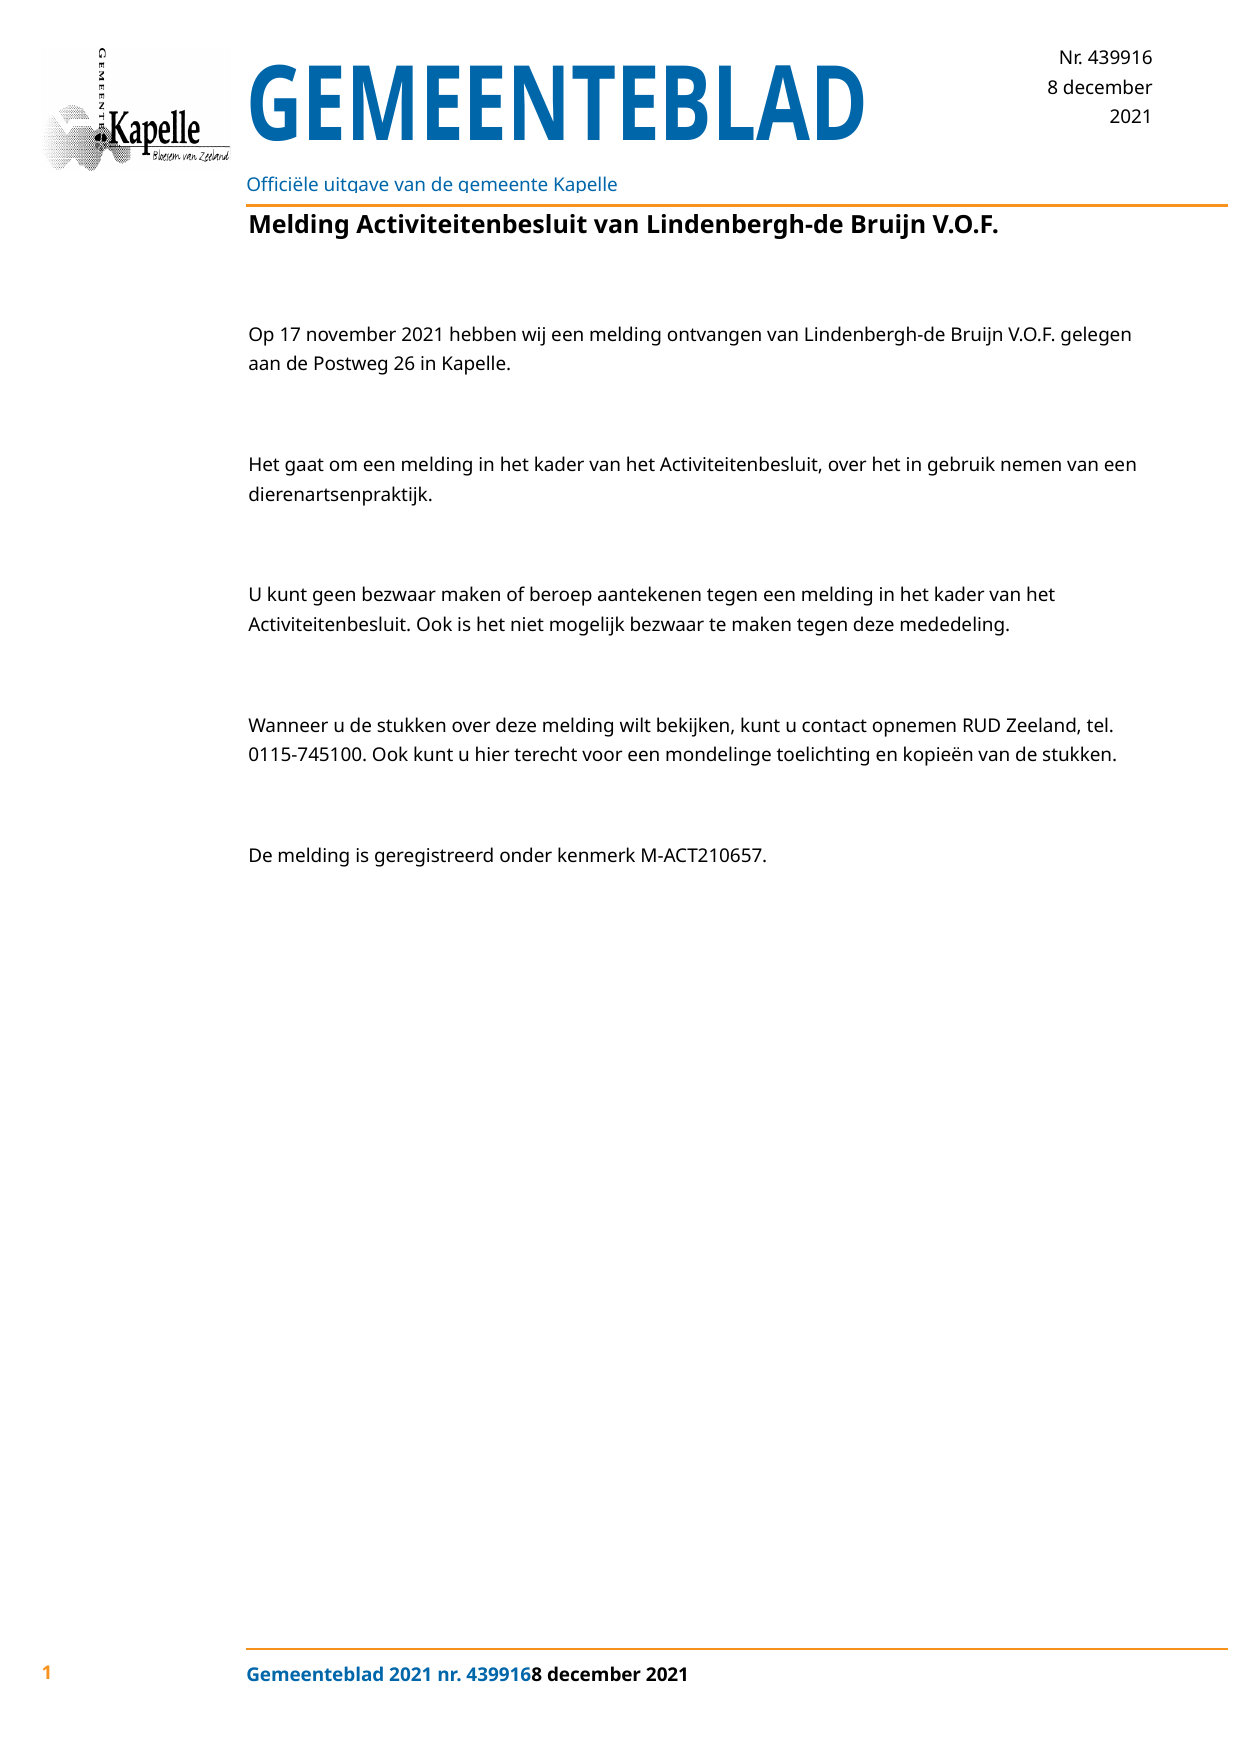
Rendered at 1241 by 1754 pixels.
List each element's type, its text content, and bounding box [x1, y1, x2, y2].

text Melding Activiteitenbesluit van Lindenbergh-de Bruijn V.O.F. [248, 207, 1152, 241]
text U kunt geen bezwaar maken of beroep aantekenen tegen een melding in het kader van het Activiteitenbesluit. Ook is het niet mogelijk bezwaar te maken tegen deze mededeling. [248, 582, 1152, 637]
text De melding is geregistreerd onder kenmerk M-ACT210657. [248, 842, 1152, 868]
picture [41, 47, 231, 172]
text Op 17 november 2021 hebben wij een melding ontvangen van Lindenbergh-de Bruijn V.O.F. gelegen aan de Postweg 26 in Kapelle. [248, 321, 1152, 376]
text Wanneer u de stukken over deze melding wilt bekijken, kunt u contact opnemen RUD Zeeland, tel. 0115-745100. Ook kunt u hier terecht voor een mondelinge toelichting en kopieën van de stukken. [248, 712, 1152, 767]
text Het gaat om een melding in het kader van het Activiteitenbesluit, over het in gebruik nemen van een dierenartsenpraktijk. [248, 451, 1152, 506]
